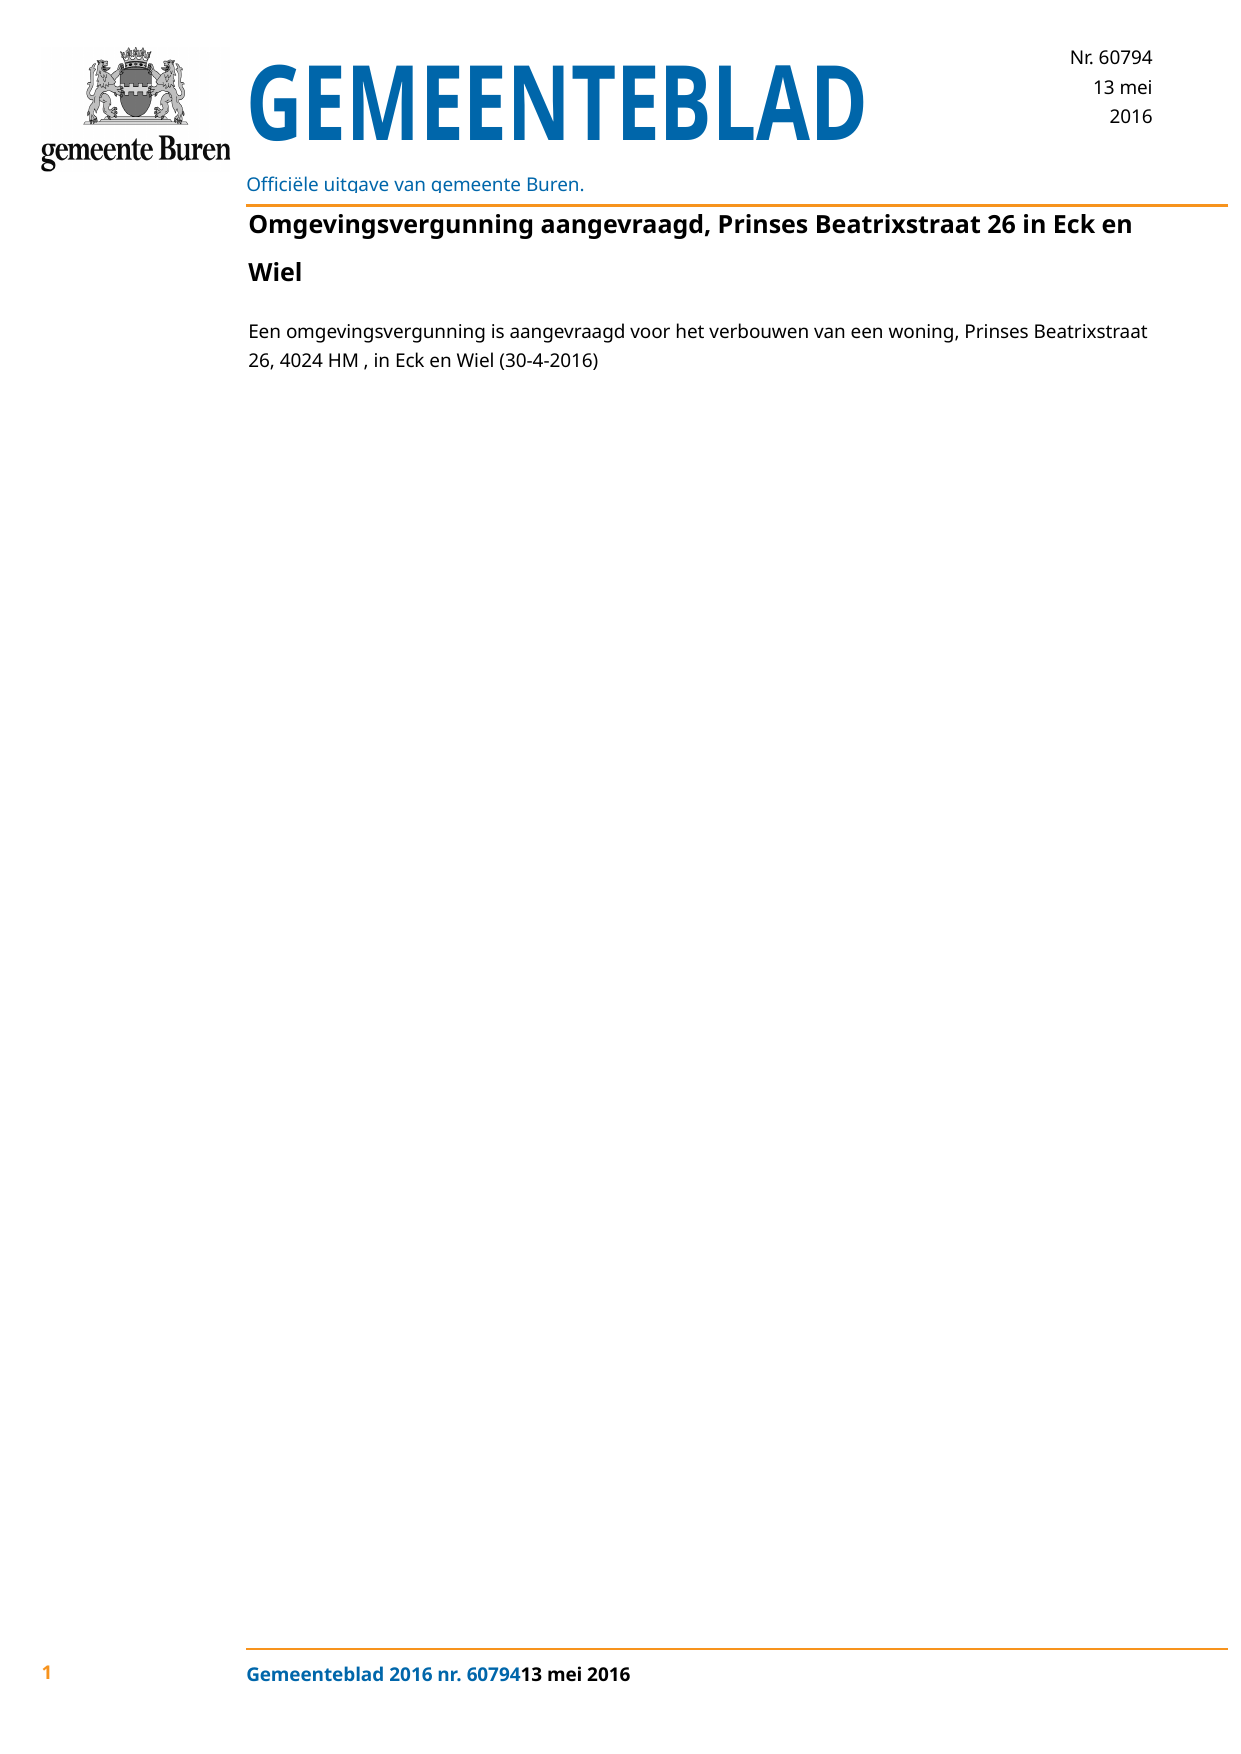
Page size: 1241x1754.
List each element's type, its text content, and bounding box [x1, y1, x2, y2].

picture [41, 47, 231, 172]
text Omgevingsvergunning aangevraagd, Prinses Beatrixstraat 26 in Eck en Wiel [248, 207, 1152, 288]
text Een omgevingsvergunning is aangevraagd voor het verbouwen van een woning, Prinses Beatrixstraat 26, 4024 HM , in Eck en Wiel (30-4-2016) [248, 318, 1152, 373]
